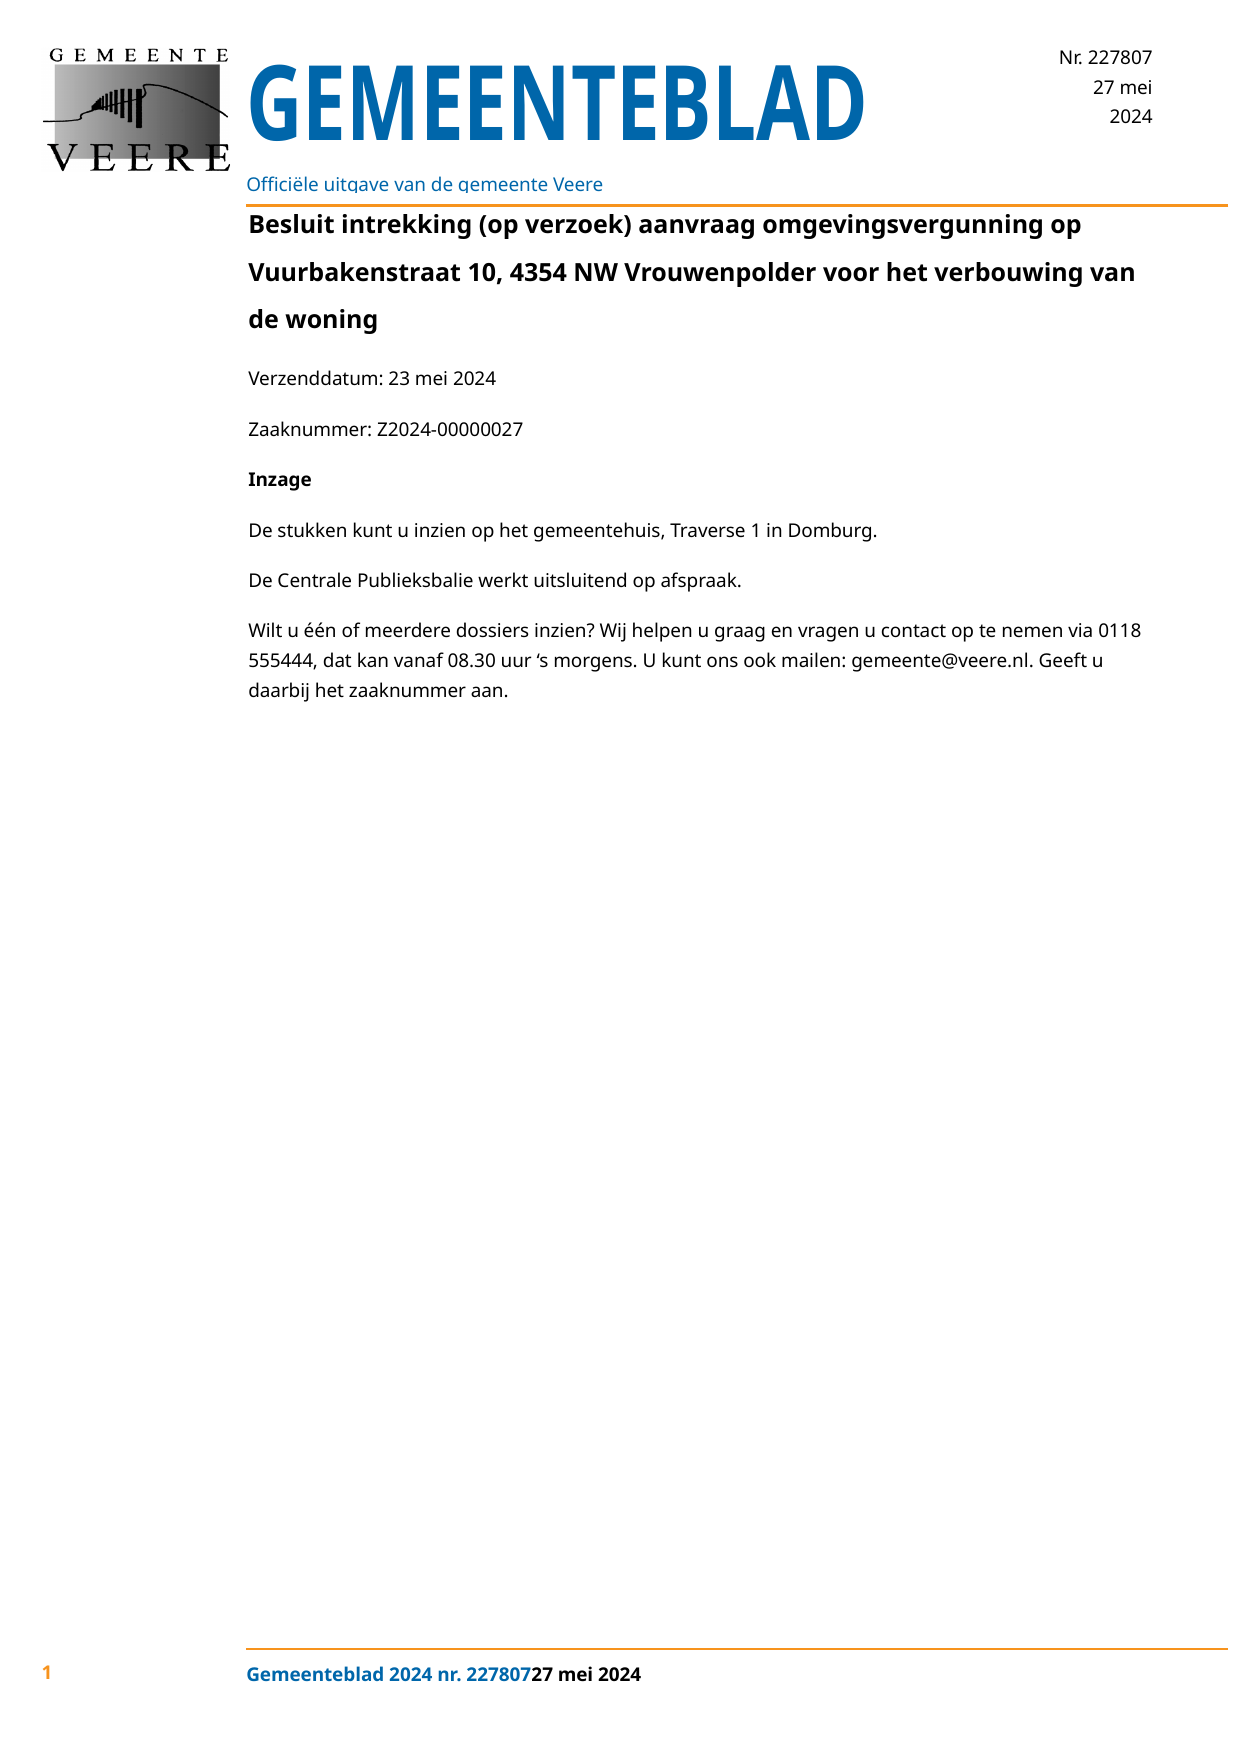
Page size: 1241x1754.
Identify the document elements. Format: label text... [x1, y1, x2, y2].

text Zaaknummer: Z2024-00000027 [248, 416, 1152, 442]
picture [41, 47, 231, 172]
text De stukken kunt u inzien op het gemeentehuis, Traverse 1 in Domburg. [248, 517, 1152, 542]
text Wilt u één of meerdere dossiers inzien? Wij helpen u graag en vragen u contact op te nemen via 0118 555444, dat kan vanaf 08.30 uur ‘s morgens. U kunt ons ook mailen: gemeente@veere.nl. Geeft u daarbij het zaaknummer aan. [248, 618, 1152, 702]
text Inzage [248, 466, 1152, 492]
text Verzenddatum: 23 mei 2024 [248, 366, 1152, 391]
text Besluit intrekking (op verzoek) aanvraag omgevingsvergunning op Vuurbakenstraat 10, 4354 NW Vrouwenpolder voor het verbouwing van de woning [248, 207, 1152, 336]
text De Centrale Publieksbalie werkt uitsluitend op afspraak. [248, 567, 1152, 593]
